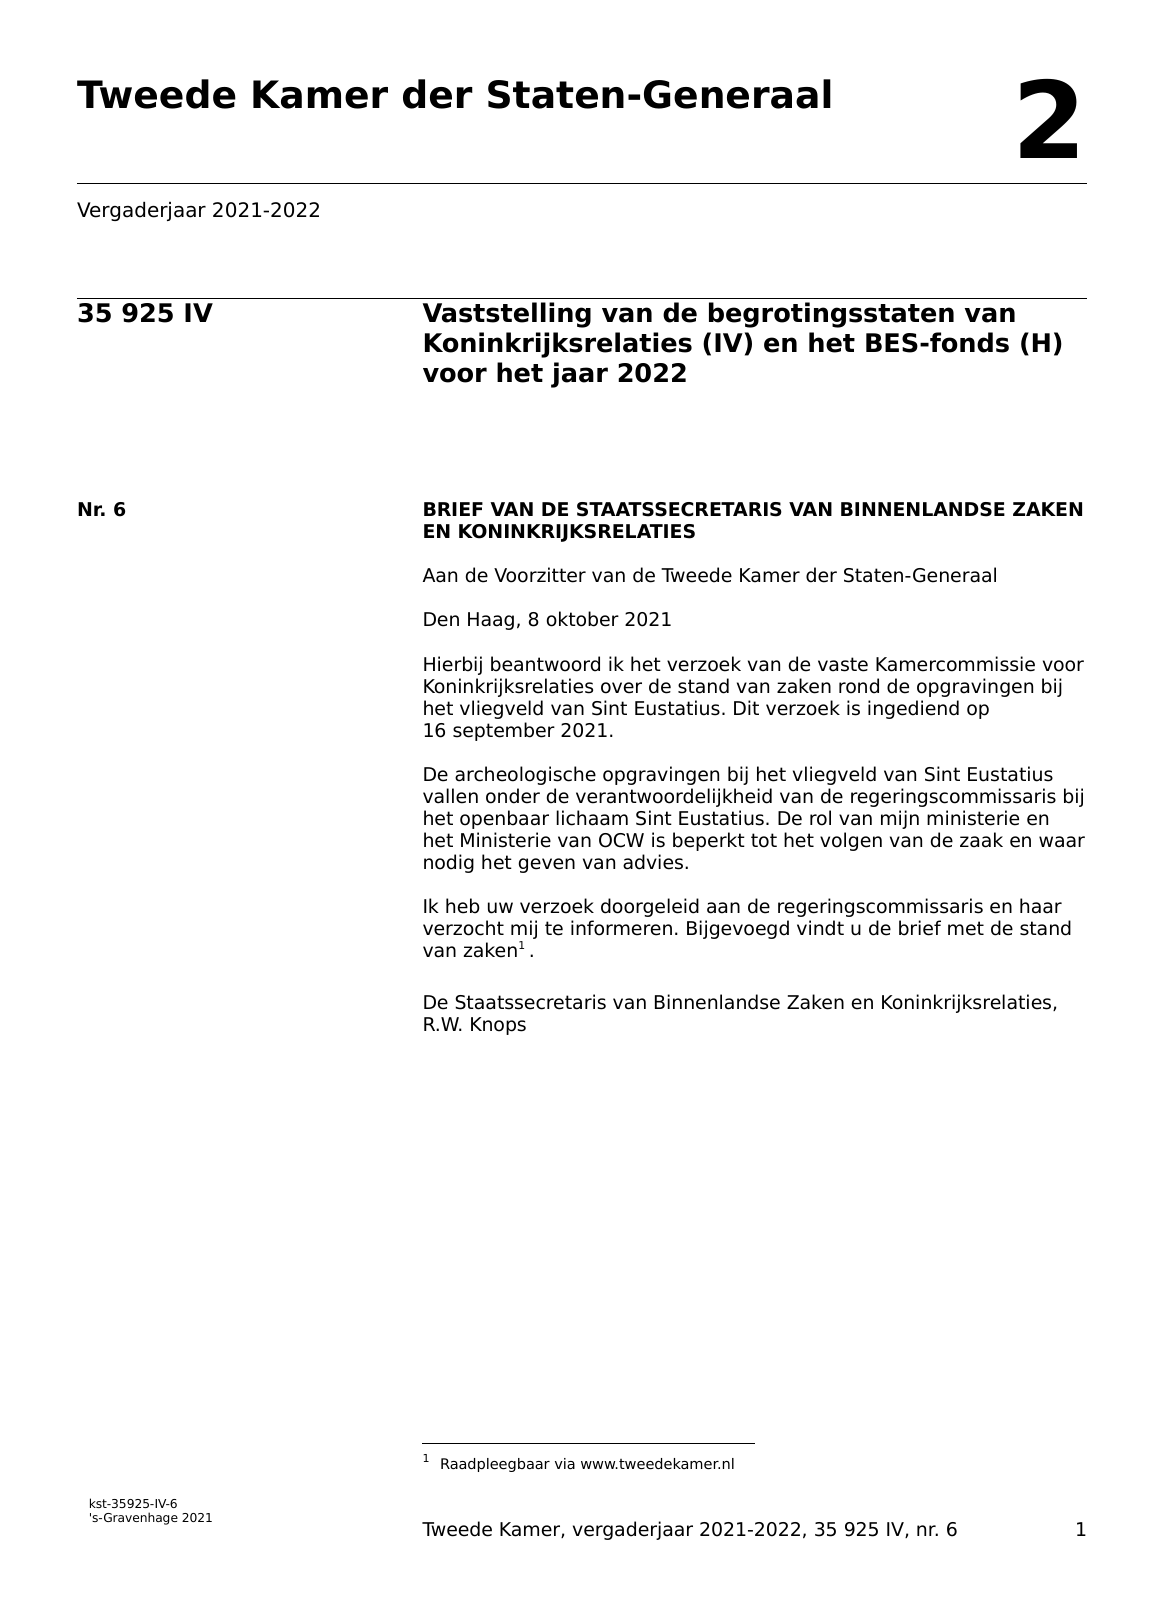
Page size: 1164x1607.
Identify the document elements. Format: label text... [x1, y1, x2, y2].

text Ik heb uw verzoek doorgeleid aan de regeringscommissaris en haar verzocht mij te informeren. Bijgevoegd vindt u de brief met de stand van zaken. [422, 896, 1087, 962]
table_header 2 [886, 59, 1087, 183]
table_header Tweede Kamer der Staten-Generaal [77, 59, 886, 183]
text Aan de Voorzitter van de Tweede Kamer der Staten-Generaal [422, 565, 1087, 587]
text kst-35925-IV-6 [88, 1497, 323, 1511]
text Hierbij beantwoord ik het verzoek van de vaste Kamercommissie voor Koninkrijksrelaties over de stand van zaken rond de opgravingen bij het vliegveld van Sint Eustatius. Dit verzoek is ingediend op 16 september 2021. [422, 653, 1087, 741]
text Den Haag, 8 oktober 2021 [422, 609, 1087, 631]
text De Staatssecretaris van Binnenlandse Zaken en Koninkrijksrelaties, R.W. Knops [422, 992, 1087, 1036]
subtitle Nr. 6 BRIEF VAN DE STAATSSECRETARIS VAN BINNENLANDSE ZAKEN EN KONINKRIJKSRELATIES [77, 499, 1087, 543]
text De archeologische opgravingen bij het vliegveld van Sint Eustatius vallen onder de verantwoordelijkheid van de regeringscommissaris bij het openbaar lichaam Sint Eustatius. De rol van mijn ministerie en het Ministerie van OCW is beperkt tot het volgen van de zaak en waar nodig het geven van advies. [422, 764, 1087, 873]
text Raadpleegbaar via www.tweedekamer.nl [422, 1452, 1087, 1474]
text 's-Gravenhage 2021 [88, 1511, 323, 1525]
subtitle 35 925 IV Vaststelling van de begrotingsstaten van Koninkrijksrelaties (IV) en het BES-fonds (H) voor het jaar 2022 [77, 299, 1087, 388]
table_cell Vergaderjaar 2021-2022 [77, 184, 1087, 298]
